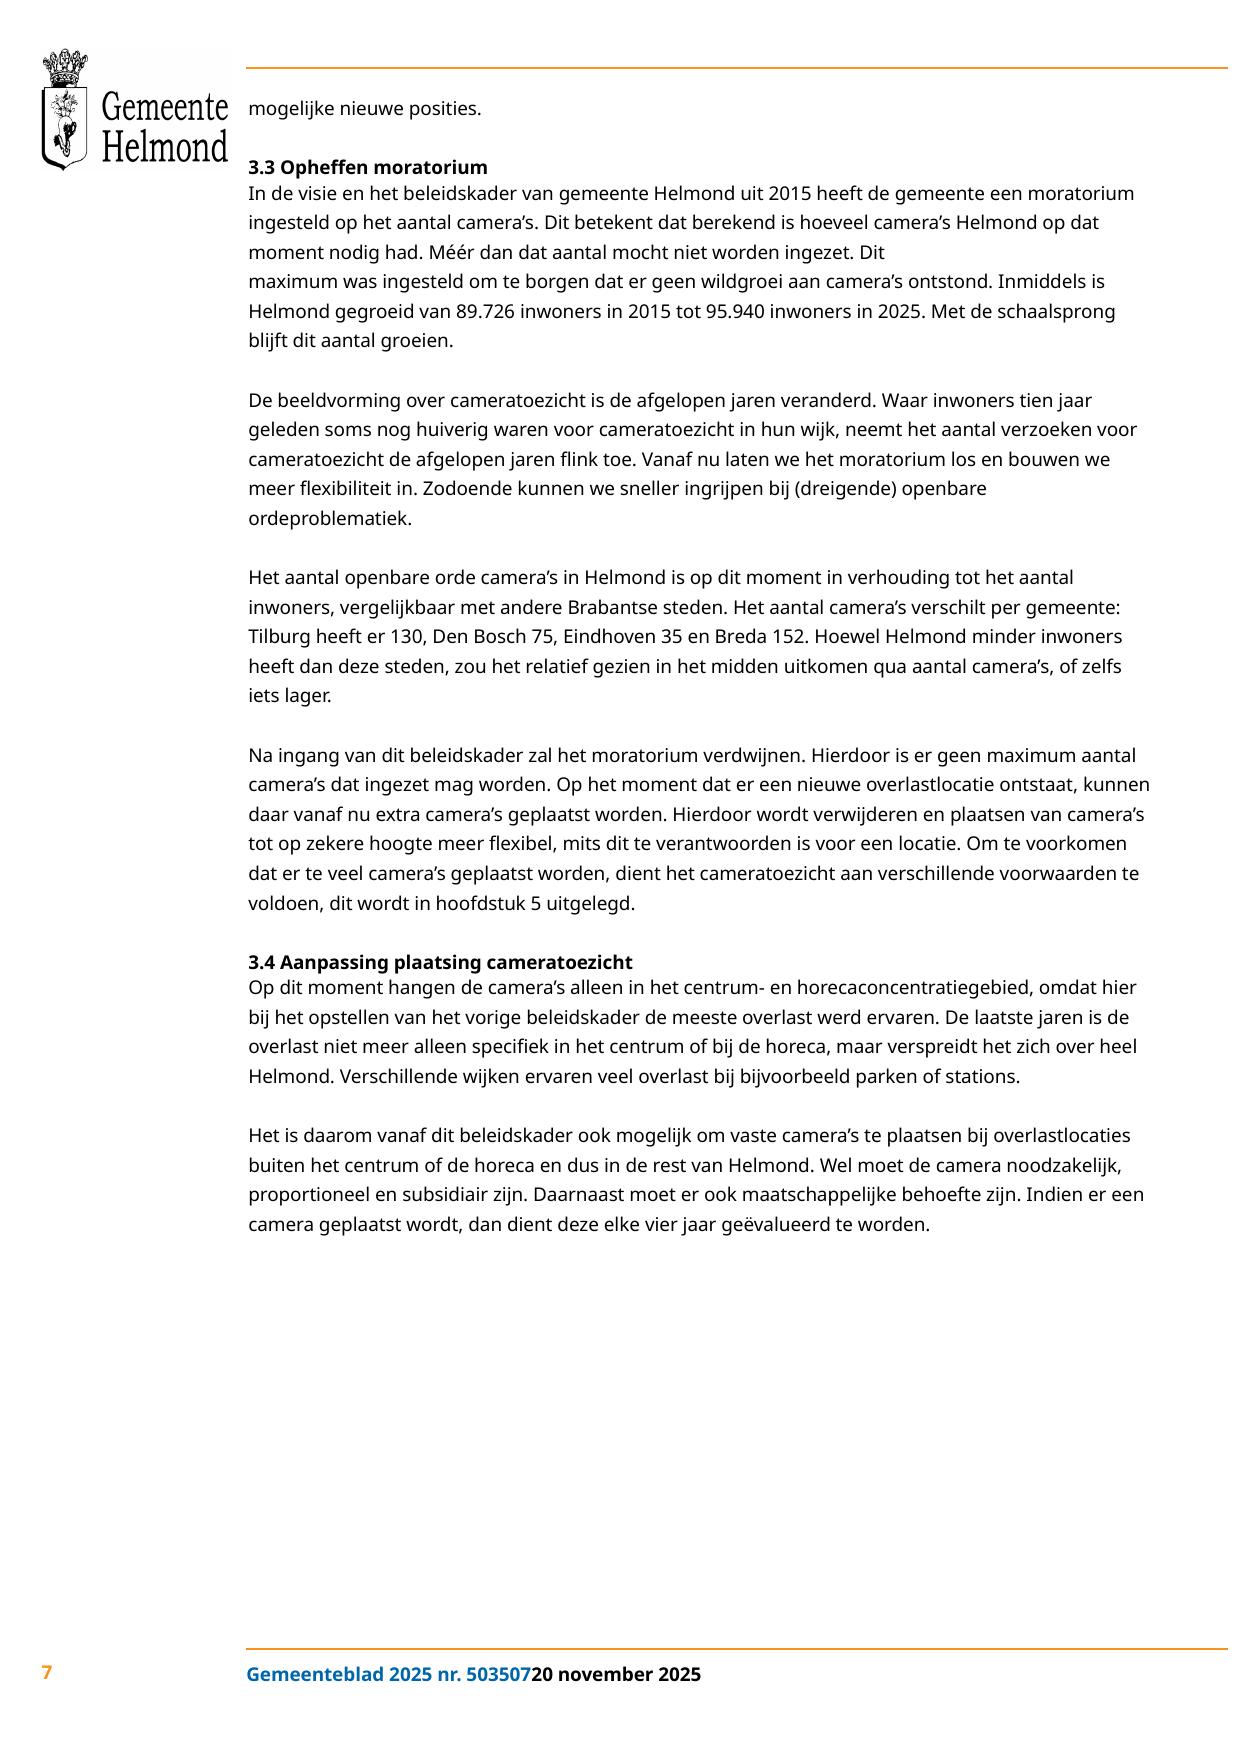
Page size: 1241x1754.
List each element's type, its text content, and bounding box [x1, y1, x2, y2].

text 3.4 Aanpassing plaatsing cameratoezicht [248, 949, 1152, 974]
text Na ingang van dit beleidskader zal het moratorium verdwijnen. Hierdoor is er geen maximum aantal camera’s dat ingezet mag worden. Op het moment dat er een nieuwe overlastlocatie ontstaat, kunnen daar vanaf nu extra camera’s geplaatst worden. Hierdoor wordt verwijderen en plaatsen van camera’s tot op zekere hoogte meer flexibel, mits dit te verantwoorden is voor een locatie. Om te voorkomen dat er te veel camera’s geplaatst worden, dient het cameratoezicht aan verschillende voorwaarden te voldoen, dit wordt in hoofdstuk 5 uitgelegd. [248, 742, 1152, 915]
picture [41, 47, 231, 172]
text mogelijke nieuwe posities. [248, 95, 1152, 121]
text De beeldvorming over cameratoezicht is de afgelopen jaren veranderd. Waar inwoners tien jaar geleden soms nog huiverig waren voor cameratoezicht in hun wijk, neemt het aantal verzoeken voor cameratoezicht de afgelopen jaren flink toe. Vanaf nu laten we het moratorium los en bouwen we meer flexibiliteit in. Zodoende kunnen we sneller ingrijpen bij (dreigende) openbare ordeproblematiek. [248, 387, 1152, 531]
text Het is daarom vanaf dit beleidskader ook mogelijk om vaste camera’s te plaatsen bij overlastlocaties buiten het centrum of de horeca en dus in de rest van Helmond. Wel moet de camera noodzakelijk, proportioneel en subsidiair zijn. Daarnaast moet er ook maatschappelijke behoefte zijn. Indien er een camera geplaatst wordt, dan dient deze elke vier jaar geëvalueerd te worden. [248, 1122, 1152, 1237]
text Het aantal openbare orde camera’s in Helmond is op dit moment in verhouding tot het aantal inwoners, vergelijkbaar met andere Brabantse steden. Het aantal camera’s verschilt per gemeente: Tilburg heeft er 130, Den Bosch 75, Eindhoven 35 en Breda 152. Hoewel Helmond minder inwoners heeft dan deze steden, zou het relatief gezien in het midden uitkomen qua aantal camera’s, of zelfs iets lager. [248, 564, 1152, 708]
text Op dit moment hangen de camera’s alleen in het centrum- en horecaconcentratiegebied, omdat hier bij het opstellen van het vorige beleidskader de meeste overlast werd ervaren. De laatste jaren is de overlast niet meer alleen specifiek in het centrum of bij de horeca, maar verspreidt het zich over heel Helmond. Verschillende wijken ervaren veel overlast bij bijvoorbeeld parken of stations. [248, 974, 1152, 1089]
text In de visie en het beleidskader van gemeente Helmond uit 2015 heeft de gemeente een moratorium ingesteld op het aantal camera’s. Dit betekent dat berekend is hoeveel camera’s Helmond op dat moment nodig had. Méér dan dat aantal mocht niet worden ingezet. Dit [248, 180, 1152, 264]
text 3.3 Opheffen moratorium [248, 154, 1152, 180]
text maximum was ingesteld om te borgen dat er geen wildgroei aan camera’s ontstond. Inmiddels is Helmond gegroeid van 89.726 inwoners in 2015 tot 95.940 inwoners in 2025. Met de schaalsprong blijft dit aantal groeien. [248, 268, 1152, 353]
